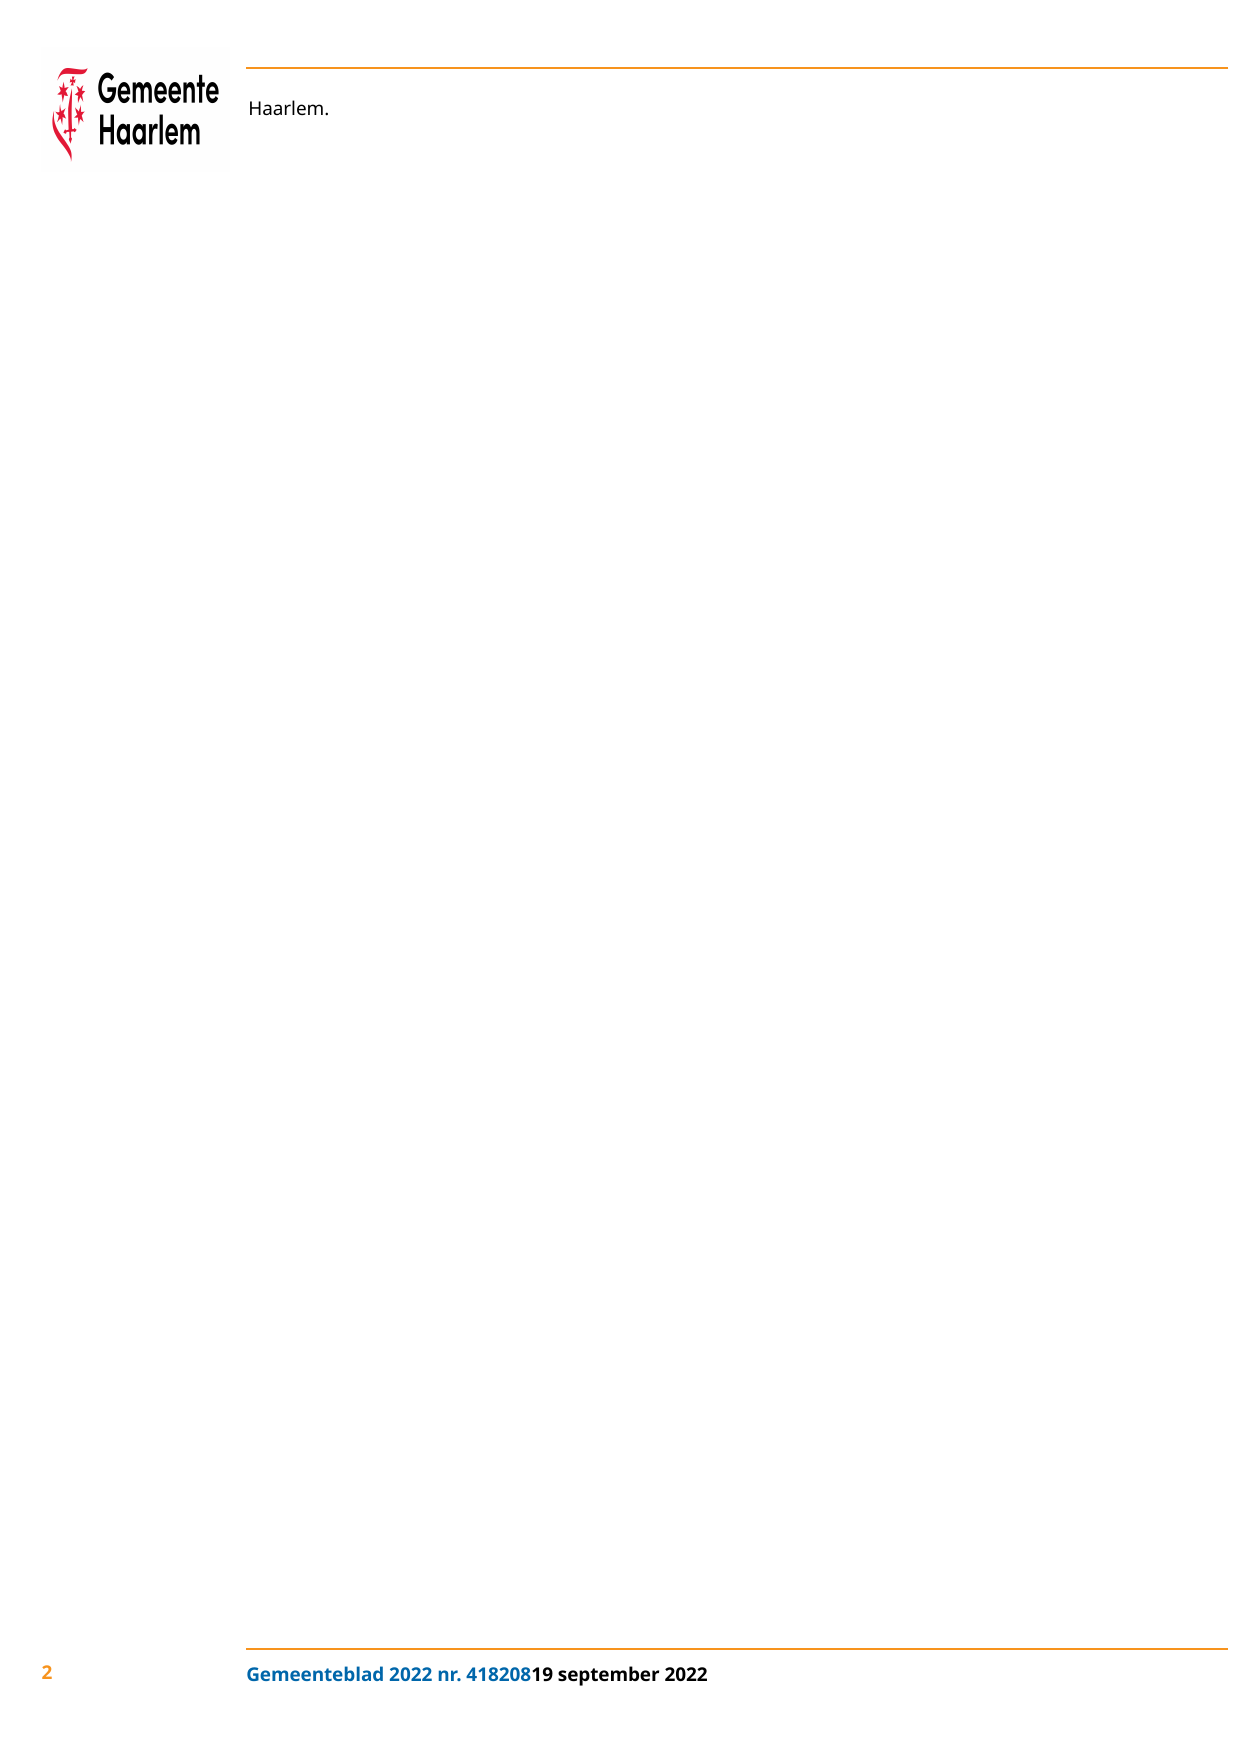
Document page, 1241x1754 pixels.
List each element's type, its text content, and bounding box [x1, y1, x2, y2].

text Haarlem. [248, 95, 1152, 121]
picture [41, 47, 231, 172]
